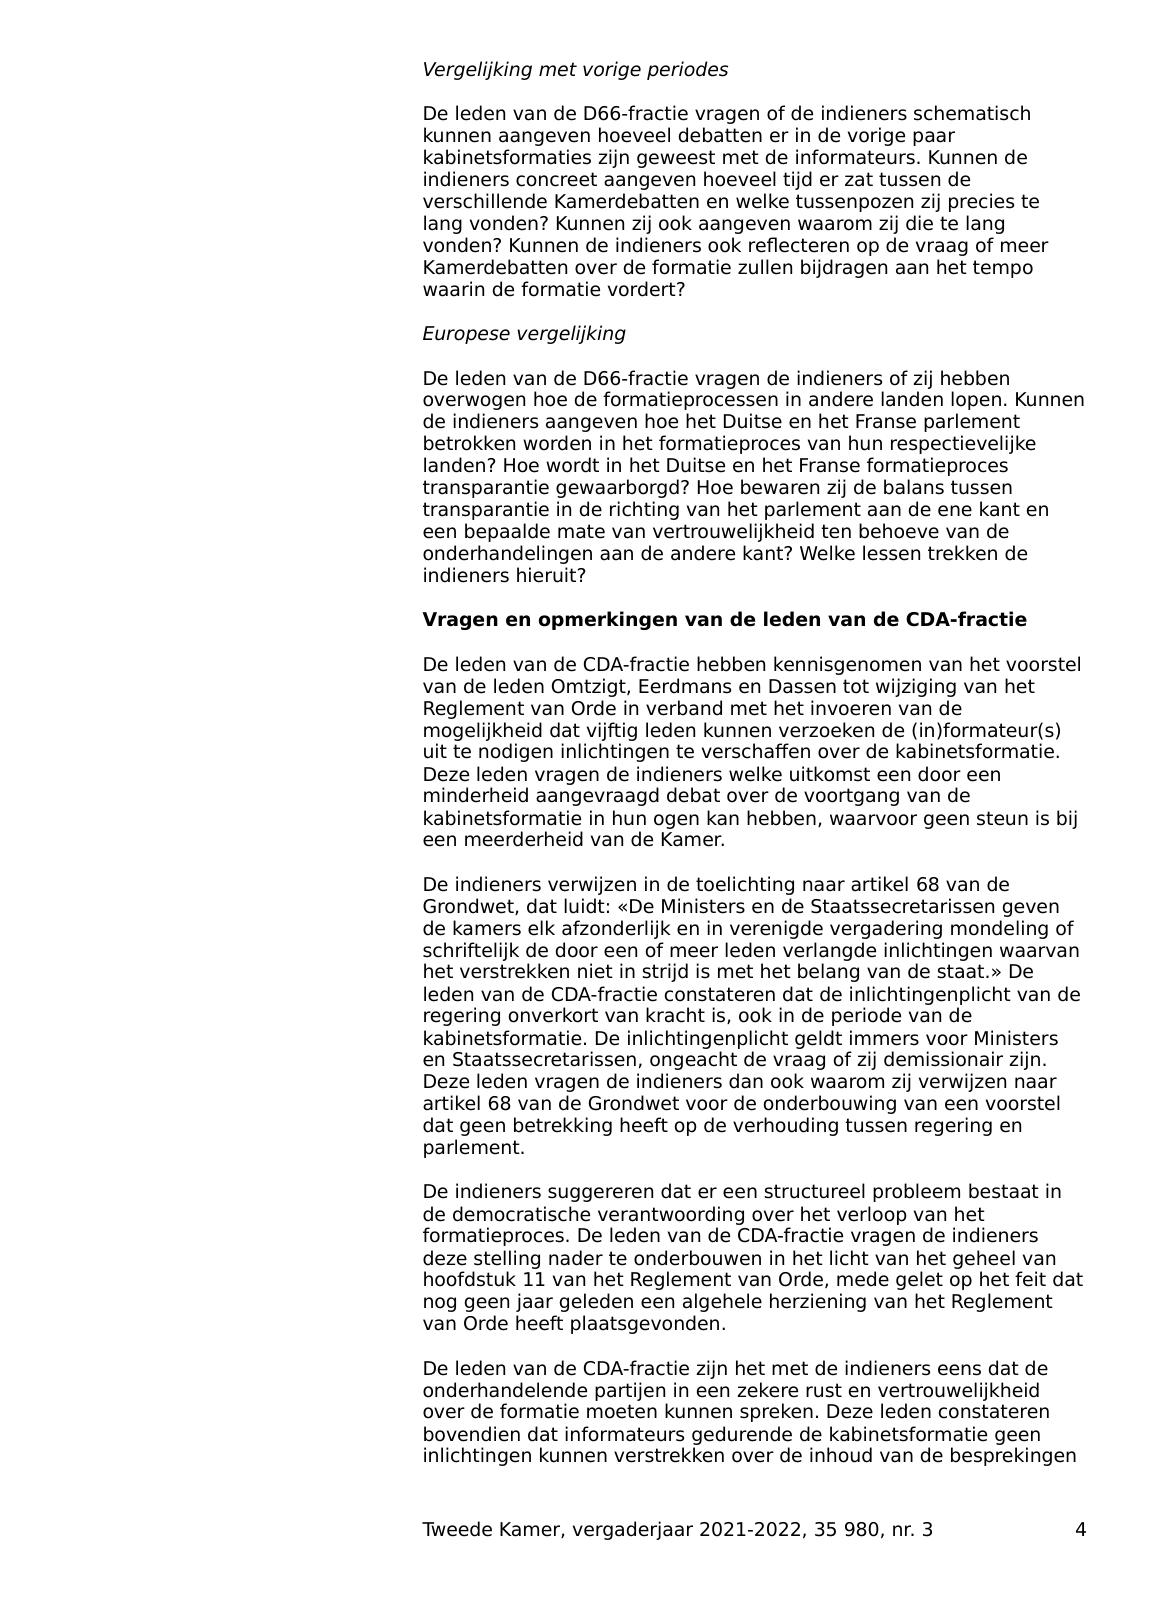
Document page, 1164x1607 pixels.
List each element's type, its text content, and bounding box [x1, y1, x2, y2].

text De indieners verwijzen in de toelichting naar artikel 68 van de Grondwet, dat luidt: «De Ministers en de Staatssecretarissen geven de kamers elk afzonderlijk en in verenigde vergadering mondeling of schriftelijk de door een of meer leden verlangde inlichtingen waarvan het verstrekken niet in strijd is met het belang van de staat.» De leden van de CDA-fractie constateren dat de inlichtingenplicht van de regering onverkort van kracht is, ook in de periode van de kabinetsformatie. De inlichtingenplicht geldt immers voor Ministers en Staatssecretarissen, ongeacht de vraag of zij demissionair zijn. Deze leden vragen de indieners dan ook waarom zij verwijzen naar artikel 68 van de Grondwet voor de onderbouwing van een voorstel dat geen betrekking heeft op de verhouding tussen regering en parlement. [422, 873, 1087, 1159]
subtitle Vragen en opmerkingen van de leden van de CDA-fractie [422, 609, 1087, 631]
text De leden van de CDA-fractie zijn het met de indieners eens dat de onderhandelende partijen in een zekere rust en vertrouwelijkheid over de formatie moeten kunnen spreken. Deze leden constateren bovendien dat informateurs gedurende de kabinetsformatie geen inlichtingen kunnen verstrekken over de inhoud van de besprekingen [422, 1357, 1087, 1467]
text De leden van de D66-fractie vragen de indieners of zij hebben overwogen hoe de formatieprocessen in andere landen lopen. Kunnen de indieners aangeven hoe het Duitse en het Franse parlement betrokken worden in het formatieproces van hun respectievelijke landen? Hoe wordt in het Duitse en het Franse formatieproces transparantie gewaarborgd? Hoe bewaren zij de balans tussen transparantie in de richting van het parlement aan de ene kant en een bepaalde mate van vertrouwelijkheid ten behoeve van de onderhandelingen aan de andere kant? Welke lessen trekken de indieners hieruit? [422, 367, 1087, 587]
text De leden van de CDA-fractie hebben kennisgenomen van het voorstel van de leden Omtzigt, Eerdmans en Dassen tot wijziging van het Reglement van Orde in verband met het invoeren van de mogelijkheid dat vijftig leden kunnen verzoeken de (in)formateur(s) uit te nodigen inlichtingen te verschaffen over de kabinetsformatie. Deze leden vragen de indieners welke uitkomst een door een minderheid aangevraagd debat over de voortgang van de kabinetsformatie in hun ogen kan hebben, waarvoor geen steun is bij een meerderheid van de Kamer. [422, 653, 1087, 851]
text De indieners suggereren dat er een structureel probleem bestaat in de democratische verantwoording over het verloop van het formatieproces. De leden van de CDA-fractie vragen de indieners deze stelling nader te onderbouwen in het licht van het geheel van hoofdstuk 11 van het Reglement van Orde, mede gelet op het feit dat nog geen jaar geleden een algehele herziening van het Reglement van Orde heeft plaatsgevonden. [422, 1181, 1087, 1335]
subtitle Vergelijking met vorige periodes [422, 59, 1087, 81]
subtitle Europese vergelijking [422, 323, 1087, 345]
text De leden van de D66-fractie vragen of de indieners schematisch kunnen aangeven hoeveel debatten er in de vorige paar kabinetsformaties zijn geweest met de informateurs. Kunnen de indieners concreet aangeven hoeveel tijd er zat tussen de verschillende Kamerdebatten en welke tussenpozen zij precies te lang vonden? Kunnen zij ook aangeven waarom zij die te lang vonden? Kunnen de indieners ook reflecteren op de vraag of meer Kamerdebatten over de formatie zullen bijdragen aan het tempo waarin de formatie vordert? [422, 103, 1087, 301]
